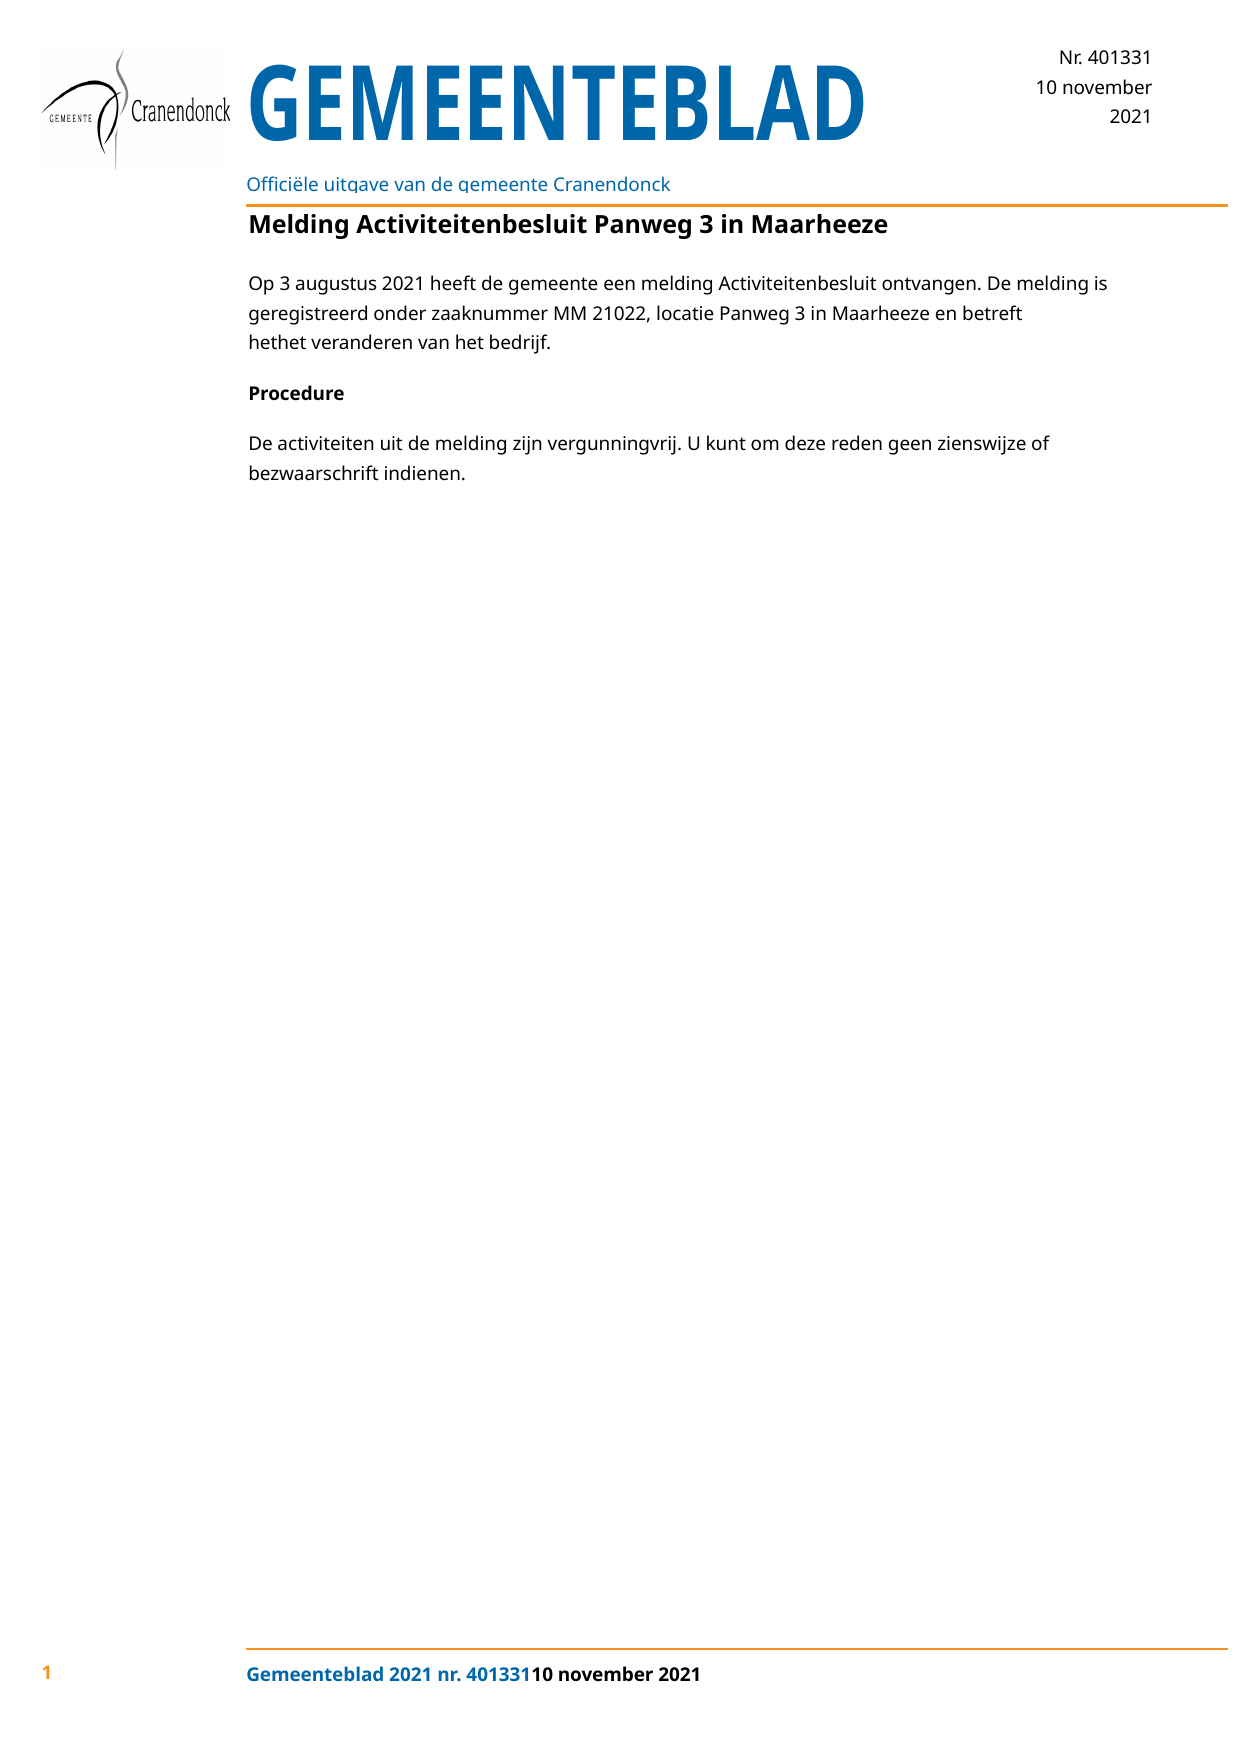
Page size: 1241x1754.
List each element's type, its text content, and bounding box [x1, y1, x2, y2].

text De activiteiten uit de melding zijn vergunningvrij. U kunt om deze reden geen zienswijze of bezwaarschrift indienen. [248, 430, 1152, 486]
text Melding Activiteitenbesluit Panweg 3 in Maarheeze [248, 207, 1152, 241]
text Op 3 augustus 2021 heeft de gemeente een melding Activiteitenbesluit ontvangen. De melding is geregistreerd onder zaaknummer MM 21022, locatie Panweg 3 in Maarheeze en betreft hethet veranderen van het bedrijf. [248, 270, 1152, 355]
picture [41, 47, 231, 172]
text Procedure [248, 380, 1152, 406]
